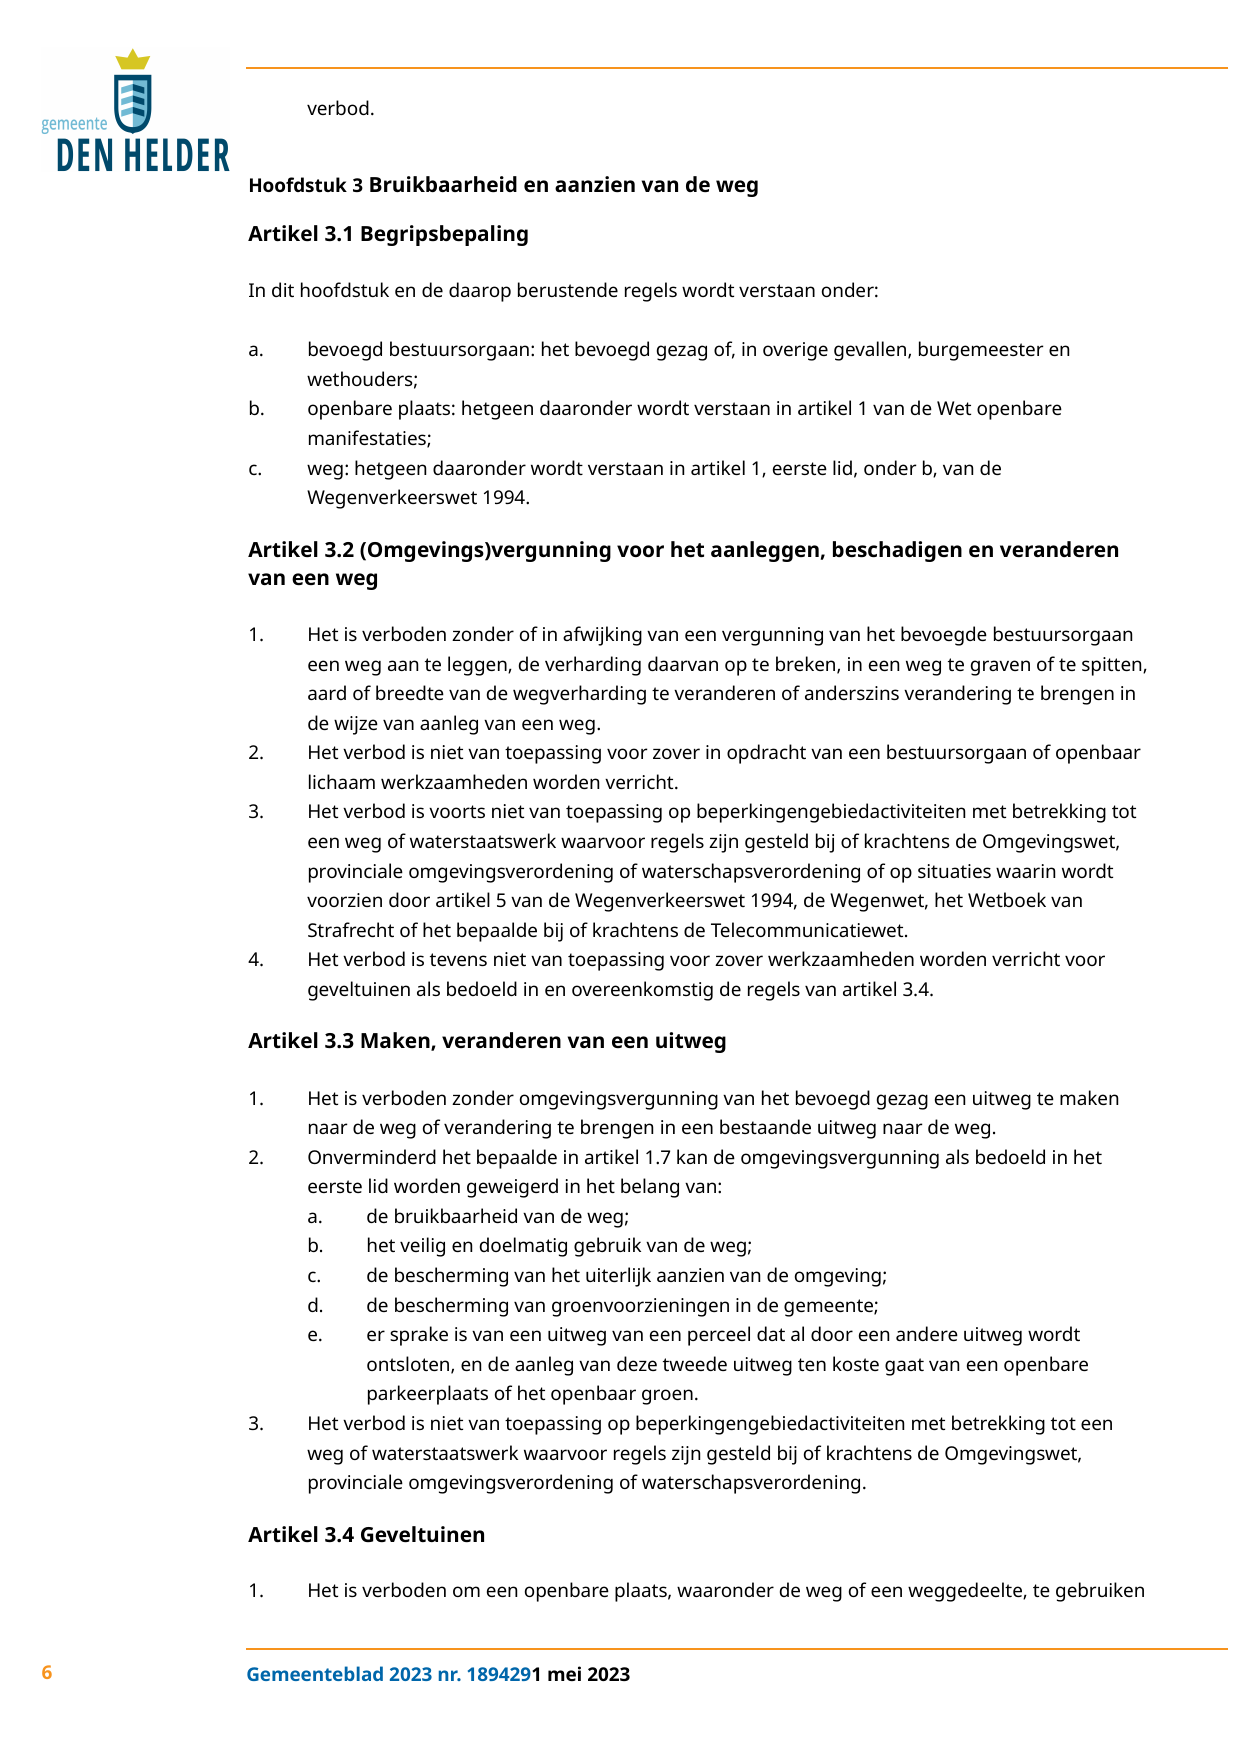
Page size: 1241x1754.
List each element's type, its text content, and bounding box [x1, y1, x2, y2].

text Artikel 3.2 (Omgevings)vergunning voor het aanleggen, beschadigen en veranderen van een weg [248, 535, 1152, 592]
text In dit hoofdstuk en de daarop berustende regels wordt verstaan onder: [248, 277, 1152, 303]
list er sprake is van een uitweg van een perceel dat al door een andere uitweg wordt ontsloten, en de aanleg van deze tweede uitweg ten koste gaat van een openbare parkeerplaats of het openbaar groen. [307, 1321, 1152, 1406]
picture [41, 47, 231, 172]
picture [63, 144, 68, 165]
text Artikel 3.3 Maken, veranderen van een uitweg [248, 1027, 1152, 1055]
list Het verbod is tevens niet van toepassing voor zover werkzaamheden worden verricht voor geveltuinen als bedoeld in en overeenkomstig de regels van artikel 3.4. [248, 947, 1152, 1002]
list Het verbod is niet van toepassing op beperkingengebiedactiviteiten met betrekking tot een weg of waterstaatswerk waarvoor regels zijn gesteld bij of krachtens de Omgevingswet, provinciale omgevingsverordening of waterschapsverordening. [248, 1410, 1152, 1495]
list de bruikbaarheid van de weg; [307, 1203, 1152, 1229]
list verbod. [248, 95, 1152, 121]
list Het verbod is niet van toepassing voor zover in opdracht van een bestuursorgaan of openbaar lichaam werkzaamheden worden verricht. [248, 739, 1152, 795]
picture [220, 160, 224, 172]
picture [182, 144, 187, 165]
list de bescherming van het uiterlijk aanzien van de omgeving; [307, 1262, 1152, 1288]
picture [130, 157, 135, 172]
list Het is verboden zonder of in afwijking van een vergunning van het bevoegde bestuursorgaan een weg aan te leggen, de verharding daarvan op te breken, in een weg te graven of te spitten, aard of breedte van de wegverharding te veranderen of anderszins verandering te brengen in de wijze van aanleg van een weg. [248, 621, 1152, 736]
list Het verbod is voorts niet van toepassing op beperkingengebiedactiviteiten met betrekking tot een weg of waterstaatswerk waarvoor regels zijn gesteld bij of krachtens de Omgevingswet, provinciale omgevingsverordening of waterschapsverordening of op situaties waarin wordt voorzien door artikel 5 van de Wegenverkeerswet 1994, de Wegenwet, het Wetboek van Strafrecht of het bepaalde bij of krachtens de Telecommunicatiewet. [248, 799, 1152, 943]
text Artikel 3.1 Begripsbepaling [248, 219, 1152, 248]
list Het is verboden om een openbare plaats, waaronder de weg of een weggedeelte, te gebruiken [248, 1578, 1152, 1603]
list weg: hetgeen daaronder wordt verstaan in artikel 1, eerste lid, onder b, van de Wegenverkeerswet 1994. [248, 455, 1152, 510]
list bevoegd bestuursorgaan: het bevoegd gezag of, in overige gevallen, burgemeester en wethouders; [248, 336, 1152, 392]
text Artikel 3.4 Geveltuinen [248, 1520, 1152, 1548]
list de bescherming van groenvoorzieningen in de gemeente; [307, 1292, 1152, 1317]
text Hoofdstuk 3 Bruikbaarheid en aanzien van de weg [248, 170, 1152, 198]
list Het is verboden zonder omgevingsvergunning van het bevoegd gezag een uitweg te maken naar de weg of verandering te brengen in een bestaande uitweg naar de weg. [248, 1085, 1152, 1140]
list openbare plaats: hetgeen daaronder wordt verstaan in artikel 1 van de Wet openbare manifestaties; [248, 396, 1152, 451]
list het veilig en doelmatig gebruik van de weg; [307, 1233, 1152, 1258]
picture [100, 154, 106, 172]
list Onverminderd het bepaalde in artikel 1.7 kan de omgevingsvergunning als bedoeld in het eerste lid worden geweigerd in het belang van: [248, 1144, 1152, 1199]
